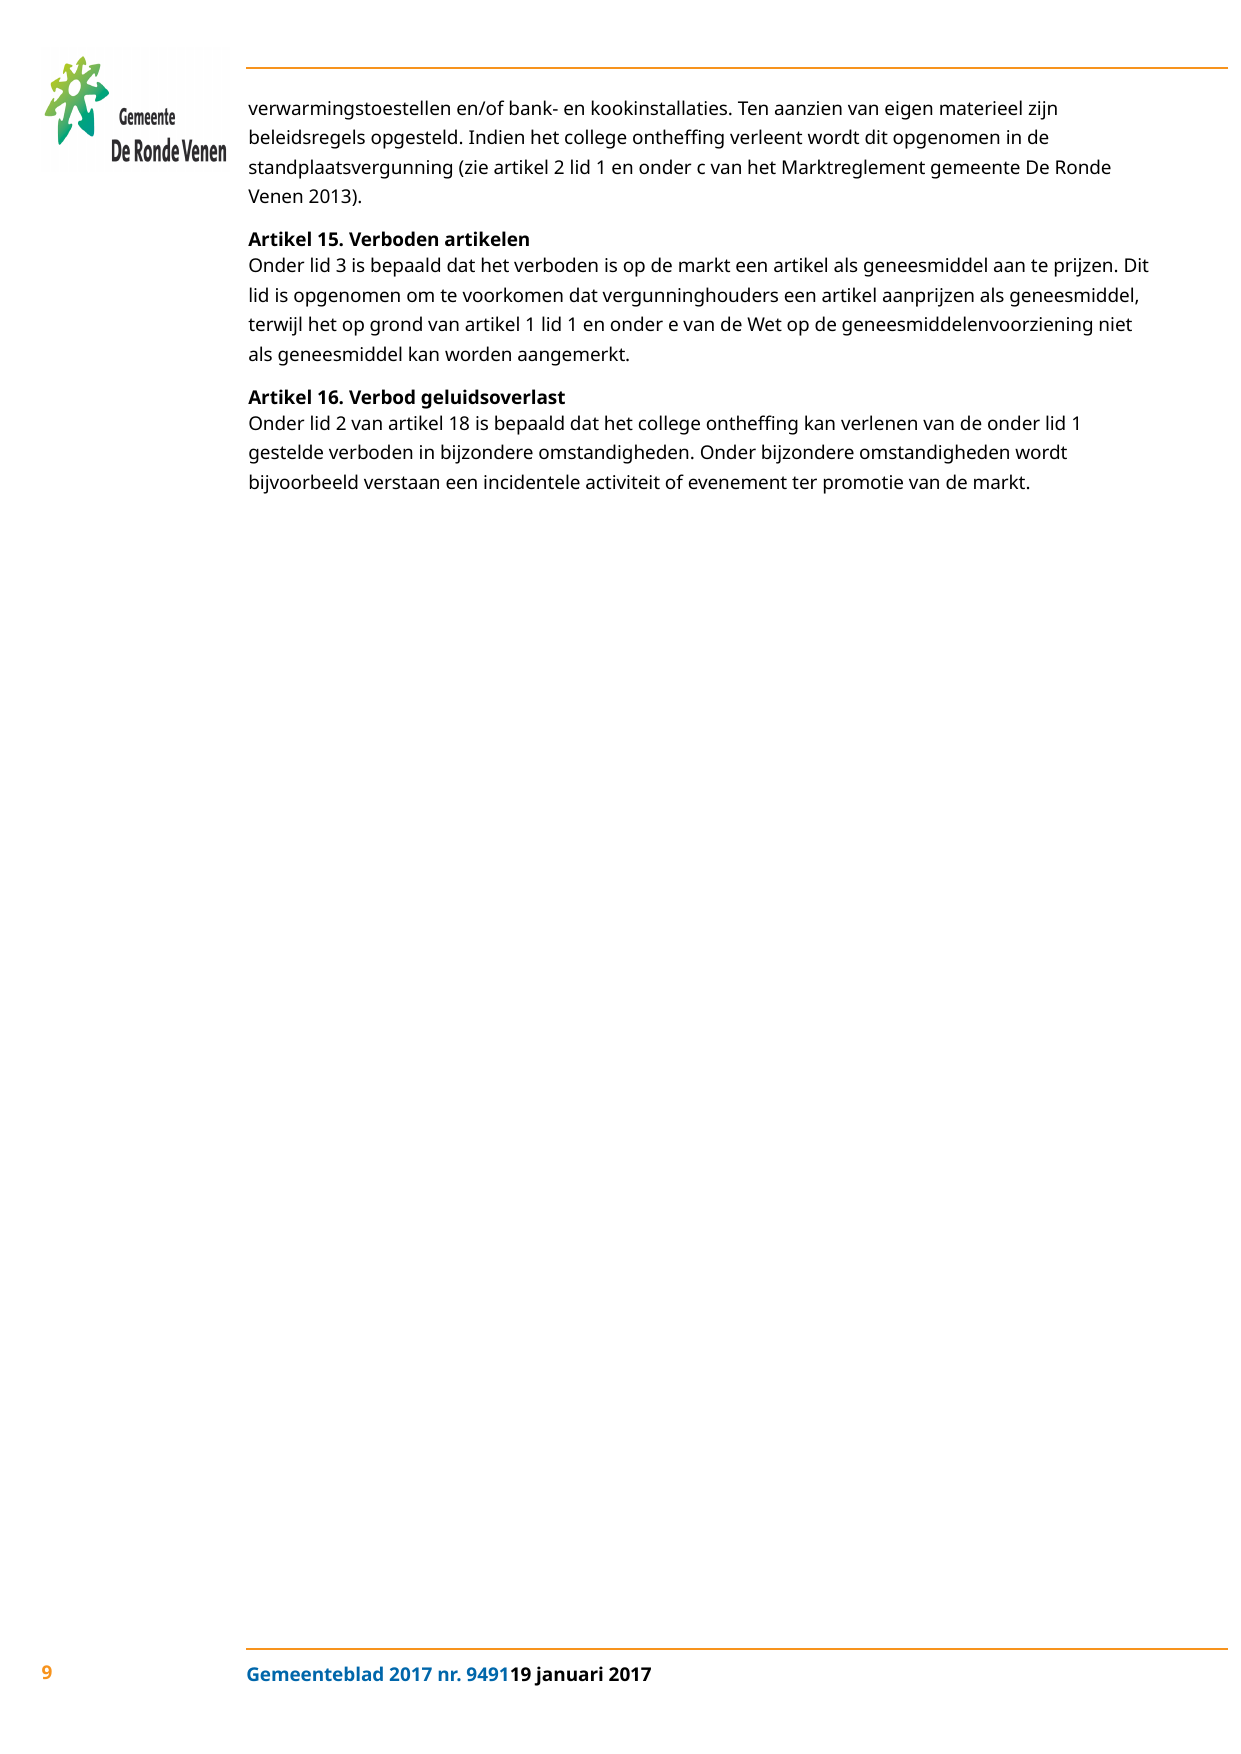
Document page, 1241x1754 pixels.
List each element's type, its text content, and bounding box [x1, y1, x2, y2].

text Artikel 16. Verbod geluidsoverlast [248, 384, 1152, 410]
text Artikel 15. Verboden artikelen [248, 227, 1152, 252]
text Onder lid 2 van artikel 18 is bepaald dat het college ontheffing kan verlenen van de onder lid 1 gestelde verboden in bijzondere omstandigheden. Onder bijzondere omstandigheden wordt bijvoorbeeld verstaan een incidentele activiteit of evenement ter promotie van de markt. [248, 410, 1152, 495]
picture [41, 47, 231, 172]
text verwarmingstoestellen en/of bank- en kookinstallaties. Ten aanzien van eigen materieel zijn beleidsregels opgesteld. Indien het college ontheffing verleent wordt dit opgenomen in de standplaatsvergunning (zie artikel 2 lid 1 en onder c van het Marktreglement gemeente De Ronde Venen 2013). [248, 95, 1152, 209]
text Onder lid 3 is bepaald dat het verboden is op de markt een artikel als geneesmiddel aan te prijzen. Dit lid is opgenomen om te voorkomen dat vergunninghouders een artikel aanprijzen als geneesmiddel, terwijl het op grond van artikel 1 lid 1 en onder e van de Wet op de geneesmiddelenvoorziening niet als geneesmiddel kan worden aangemerkt. [248, 252, 1152, 367]
